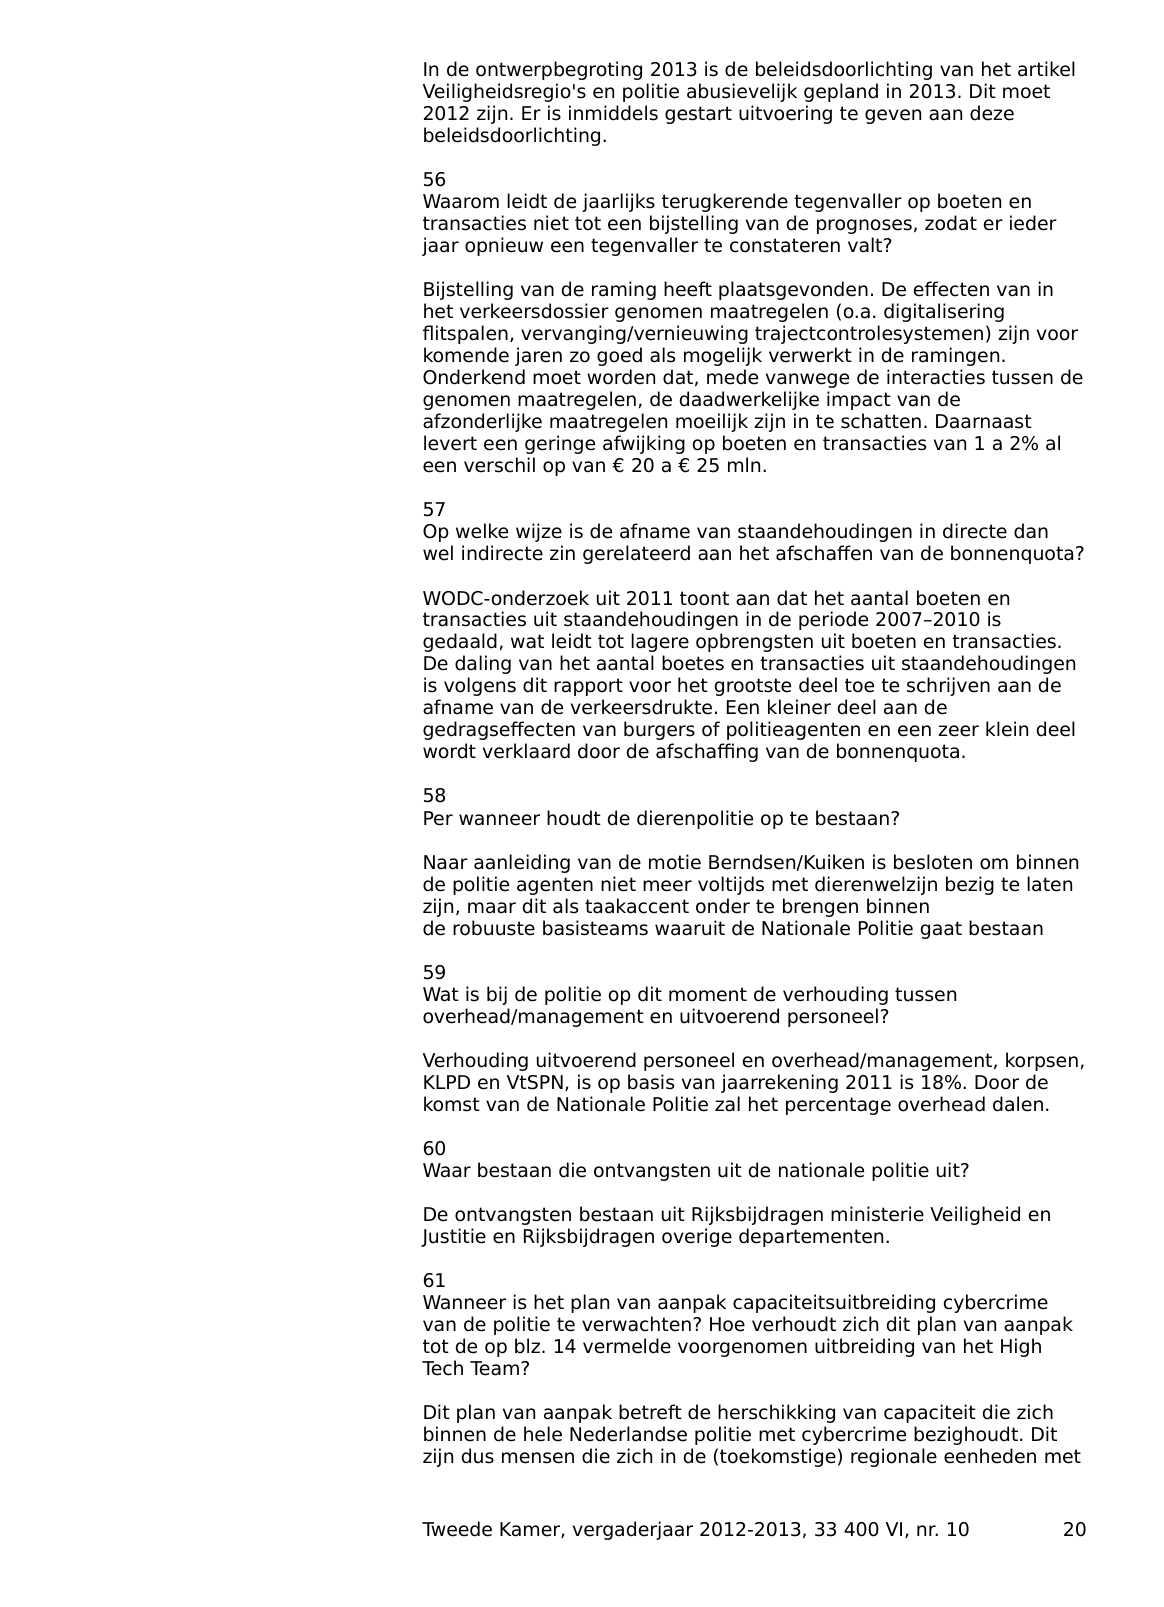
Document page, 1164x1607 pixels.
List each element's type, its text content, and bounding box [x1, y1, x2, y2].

text 56 [422, 169, 1087, 191]
text Wat is bij de politie op dit moment de verhouding tussen overhead/management en uitvoerend personeel? [422, 984, 1087, 1028]
text Naar aanleiding van de motie Berndsen/Kuiken is besloten om binnen de politie agenten niet meer voltijds met dierenwelzijn bezig te laten zijn, maar dit als taakaccent onder te brengen binnen de robuuste basisteams waaruit de Nationale Politie gaat bestaan [422, 852, 1087, 939]
text De ontvangsten bestaan uit Rijksbijdragen ministerie Veiligheid en Justitie en Rijksbijdragen overige departementen. [422, 1204, 1087, 1248]
text Per wanneer houdt de dierenpolitie op te bestaan? [422, 807, 1087, 829]
text Verhouding uitvoerend personeel en overhead/management, korpsen, KLPD en VtSPN, is op basis van jaarrekening 2011 is 18%. Door de komst van de Nationale Politie zal het percentage overhead dalen. [422, 1050, 1087, 1116]
text 57 [422, 499, 1087, 521]
text 61 [422, 1270, 1087, 1292]
text Bijstelling van de raming heeft plaatsgevonden. De effecten van in het verkeersdossier genomen maatregelen (o.a. digitalisering flitspalen, vervanging/vernieuwing trajectcontrolesystemen) zijn voor komende jaren zo goed als mogelijk verwerkt in de ramingen. Onderkend moet worden dat, mede vanwege de interacties tussen de genomen maatregelen, de daadwerkelijke impact van de afzonderlijke maatregelen moeilijk zijn in te schatten. Daarnaast levert een geringe afwijking op boeten en transacties van 1 a 2% al een verschil op van € 20 a € 25 mln. [422, 279, 1087, 477]
text Wanneer is het plan van aanpak capaciteitsuitbreiding cybercrime van de politie te verwachten? Hoe verhoudt zich dit plan van aanpak tot de op blz. 14 vermelde voorgenomen uitbreiding van het High Tech Team? [422, 1292, 1087, 1380]
text 59 [422, 962, 1087, 984]
text In de ontwerpbegroting 2013 is de beleidsdoorlichting van het artikel Veiligheidsregio's en politie abusievelijk gepland in 2013. Dit moet 2012 zijn. Er is inmiddels gestart uitvoering te geven aan deze beleidsdoorlichting. [422, 59, 1087, 147]
text Waarom leidt de jaarlijks terugkerende tegenvaller op boeten en transacties niet tot een bijstelling van de prognoses, zodat er ieder jaar opnieuw een tegenvaller te constateren valt? [422, 191, 1087, 257]
text Waar bestaan die ontvangsten uit de nationale politie uit? [422, 1160, 1087, 1182]
text 60 [422, 1138, 1087, 1160]
text Dit plan van aanpak betreft de herschikking van capaciteit die zich binnen de hele Nederlandse politie met cybercrime bezighoudt. Dit zijn dus mensen die zich in de (toekomstige) regionale eenheden met [422, 1402, 1087, 1468]
text WODC-onderzoek uit 2011 toont aan dat het aantal boeten en transacties uit staandehoudingen in de periode 2007–2010 is gedaald, wat leidt tot lagere opbrengsten uit boeten en transacties. De daling van het aantal boetes en transacties uit staandehoudingen is volgens dit rapport voor het grootste deel toe te schrijven aan de afname van de verkeersdrukte. Een kleiner deel aan de gedragseffecten van burgers of politieagenten en een zeer klein deel wordt verklaard door de afschaffing van de bonnenquota. [422, 587, 1087, 763]
text Op welke wijze is de afname van staandehoudingen in directe dan wel indirecte zin gerelateerd aan het afschaffen van de bonnenquota? [422, 521, 1087, 565]
text 58 [422, 785, 1087, 807]
